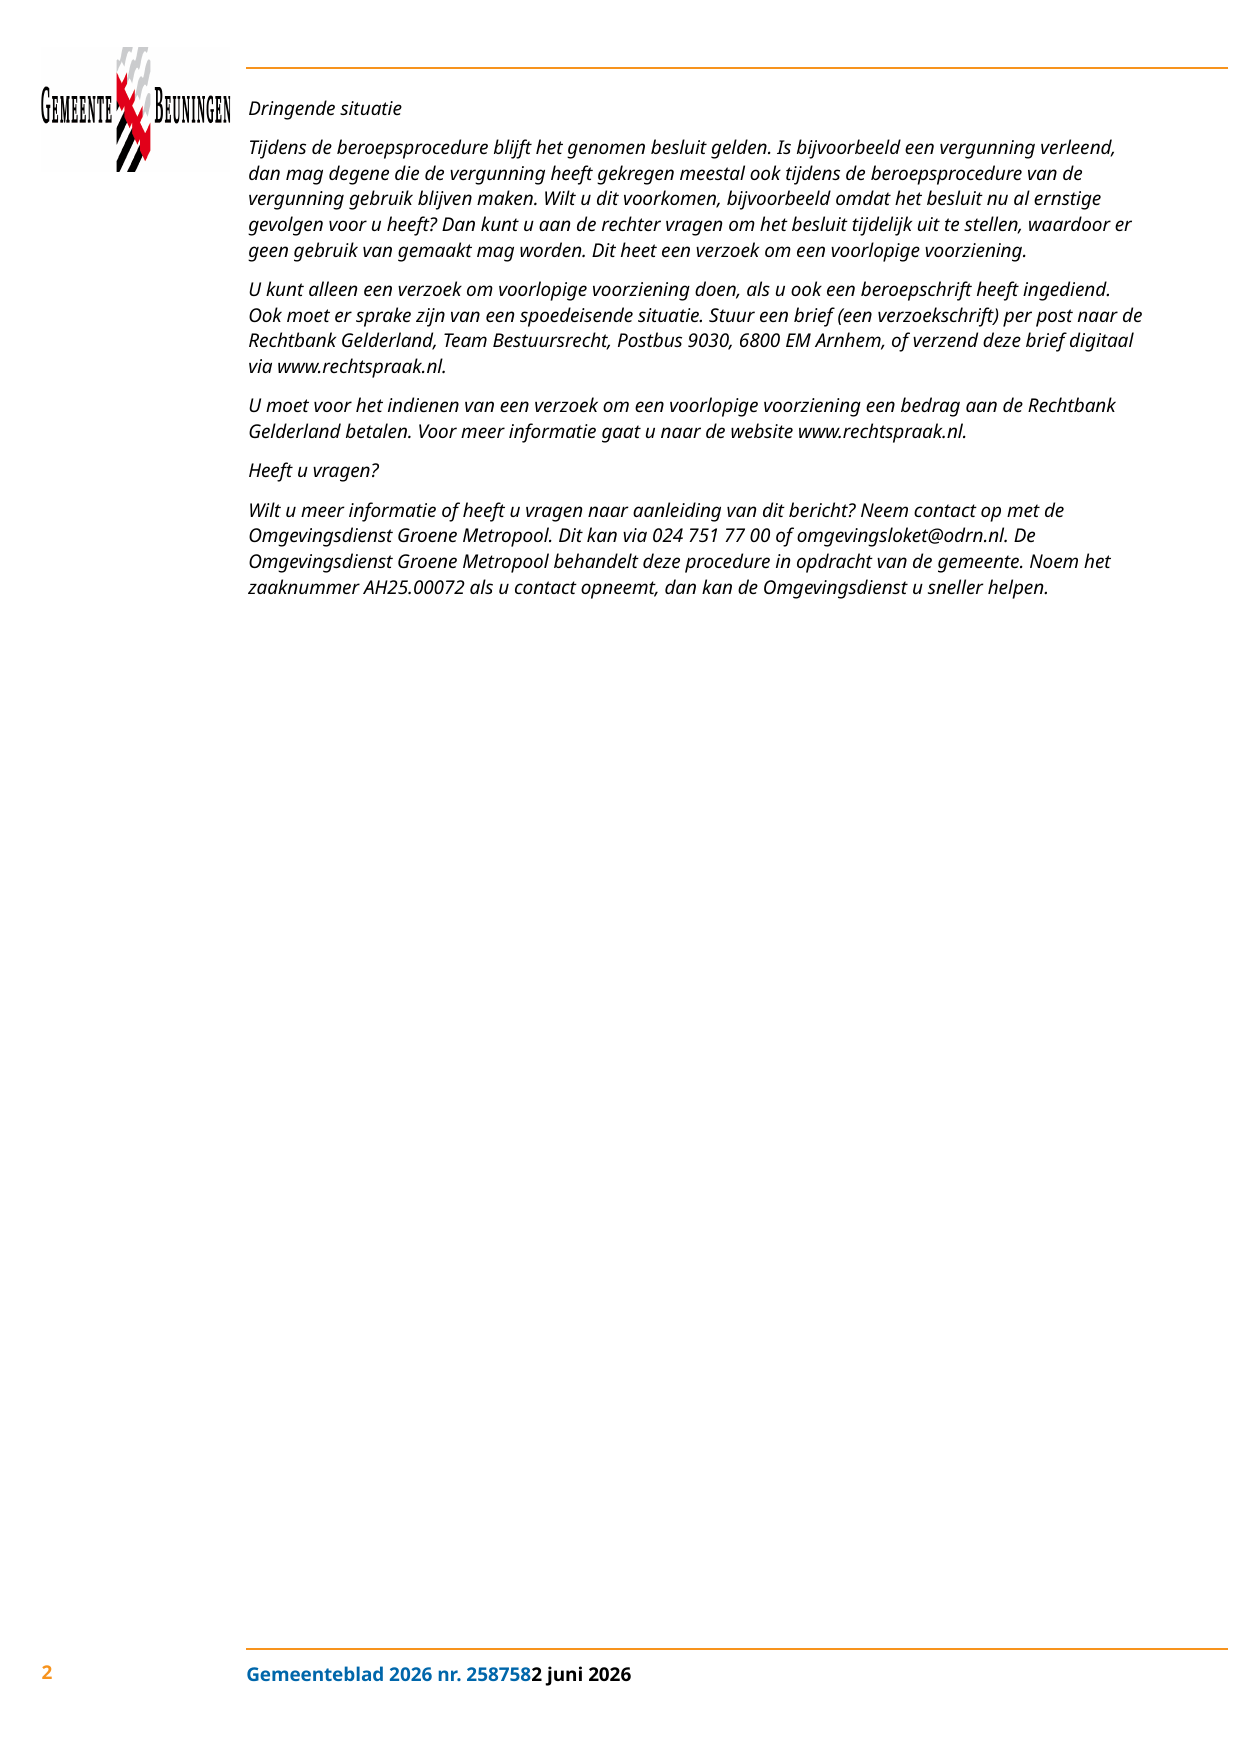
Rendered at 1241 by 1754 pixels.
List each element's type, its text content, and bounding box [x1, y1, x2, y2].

text Wilt u meer informatie of heeft u vragen naar aanleiding van dit bericht? Neem contact op met de Omgevingsdienst Groene Metropool. Dit kan via 024 751 77 00 of omgevingsloket@odrn.nl. De Omgevingsdienst Groene Metropool behandelt deze procedure in opdracht van de gemeente. Noem het zaaknummer AH25.00072 als u contact opneemt, dan kan de Omgevingsdienst u sneller helpen. [248, 497, 1152, 600]
picture [41, 47, 231, 172]
text U kunt alleen een verzoek om voorlopige voorziening doen, als u ook een beroepschrift heeft ingediend. Ook moet er sprake zijn van een spoedeisende situatie. Stuur een brief (een verzoekschrift) per post naar de Rechtbank Gelderland, Team Bestuursrecht, Postbus 9030, 6800 EM Arnhem, of verzend deze brief digitaal via www.rechtspraak.nl. [248, 276, 1152, 379]
text Dringende situatie [248, 95, 1152, 121]
text Heeft u vragen? [248, 458, 1152, 483]
text Tijdens de beroepsprocedure blijft het genomen besluit gelden. Is bijvoorbeeld een vergunning verleend, dan mag degene die de vergunning heeft gekregen meestal ook tijdens de beroepsprocedure van de vergunning gebruik blijven maken. Wilt u dit voorkomen, bijvoorbeeld omdat het besluit nu al ernstige gevolgen voor u heeft? Dan kunt u aan de rechter vragen om het besluit tijdelijk uit te stellen, waardoor er geen gebruik van gemaakt mag worden. Dit heet een verzoek om een voorlopige voorziening. [248, 134, 1152, 263]
text U moet voor het indienen van een verzoek om een voorlopige voorziening een bedrag aan de Rechtbank Gelderland betalen. Voor meer informatie gaat u naar de website www.rechtspraak.nl. [248, 393, 1152, 444]
